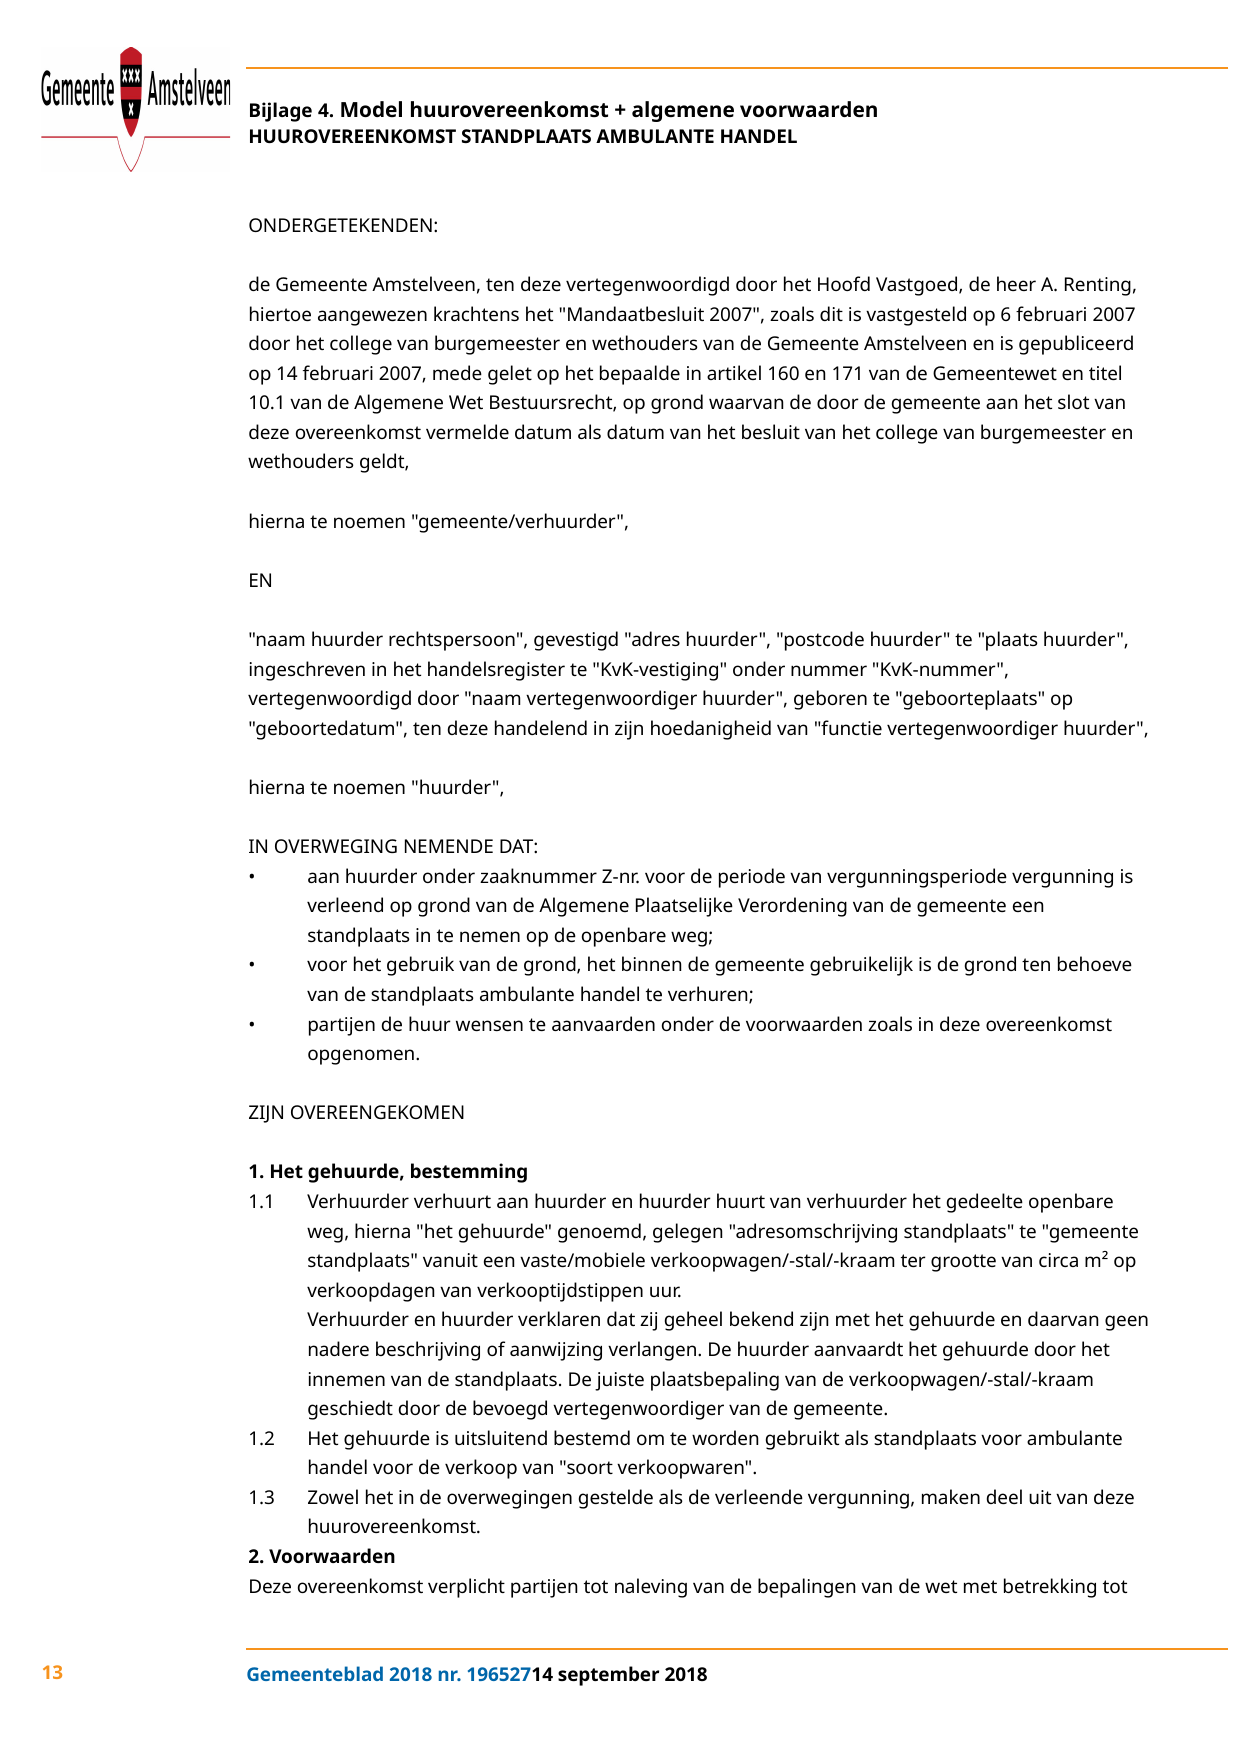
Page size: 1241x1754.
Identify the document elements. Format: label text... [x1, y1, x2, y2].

list Verhuurder en huurder verklaren dat zij geheel bekend zijn met het gehuurde en daarvan geen nadere beschrijving of aanwijzing verlangen. De huurder aanvaardt het gehuurde door het innemen van de standplaats. De juiste plaatsbepaling van de verkoopwagen/-stal/-kraam geschiedt door de bevoegd vertegenwoordiger van de gemeente. [248, 1307, 1152, 1421]
text ingeschreven in het handelsregister te "KvK-vestiging" onder nummer "KvK-nummer", [248, 656, 1152, 682]
text IN OVERWEGING NEMENDE DAT: [248, 833, 1152, 859]
list Het gehuurde is uitsluitend bestemd om te worden gebruikt als standplaats voor ambulante handel voor de verkoop van "soort verkoopwaren". [248, 1425, 1152, 1480]
text vertegenwoordigd door "naam vertegenwoordiger huurder", geboren te "geboorteplaats" op "geboortedatum", ten deze handelend in zijn hoedanigheid van "functie vertegenwoordiger huurder", [248, 685, 1152, 741]
text Bijlage 4. Model huurovereenkomst + algemene voorwaarden [248, 95, 1152, 123]
text de Gemeente Amstelveen, ten deze vertegenwoordigd door het Hoofd Vastgoed, de heer A. Renting, hiertoe aangewezen krachtens het "Mandaatbesluit 2007", zoals dit is vastgesteld op 6 februari 2007 door het college van burgemeester en wethouders van de Gemeente Amstelveen en is gepubliceerd op 14 februari 2007, mede gelet op het bepaalde in artikel 160 en 171 van de Gemeentewet en titel 10.1 van de Algemene Wet Bestuursrecht, op grond waarvan de door de gemeente aan het slot van deze overeenkomst vermelde datum als datum van het besluit van het college van burgemeester en wethouders geldt, [248, 271, 1152, 474]
text hierna te noemen "huurder", [248, 774, 1152, 800]
text 1. Het gehuurde, bestemming [248, 1159, 1152, 1184]
text HUUROVEREENKOMST STANDPLAATS AMBULANTE HANDEL [248, 123, 1152, 149]
list partijen de huur wensen te aanvaarden onder de voorwaarden zoals in deze overeenkomst opgenomen. [248, 1011, 1152, 1066]
text "naam huurder rechtspersoon", gevestigd "adres huurder", "postcode huurder" te "plaats huurder", [248, 626, 1152, 652]
list Verhuurder verhuurt aan huurder en huurder huurt van verhuurder het gedeelte openbare weg, hierna "het gehuurde" genoemd, gelegen "adresomschrijving standplaats" te "gemeente standplaats" vanuit een vaste/mobiele verkoopwagen/-stal/-kraam ter grootte van circa m² op verkoopdagen van verkooptijdstippen uur. [248, 1188, 1152, 1303]
text Deze overeenkomst verplicht partijen tot naleving van de bepalingen van de wet met betrekking tot [248, 1573, 1152, 1599]
list Zowel het in de overwegingen gestelde als de verleende vergunning, maken deel uit van deze huurovereenkomst. [248, 1484, 1152, 1539]
list voor het gebruik van de grond, het binnen de gemeente gebruikelijk is de grond ten behoeve van de standplaats ambulante handel te verhuren; [248, 952, 1152, 1007]
text hierna te noemen "gemeente/verhuurder", [248, 508, 1152, 534]
picture [41, 47, 231, 172]
list aan huurder onder zaaknummer Z-nr. voor de periode van vergunningsperiode vergunning is verleend op grond van de Algemene Plaatselijke Verordening van de gemeente een standplaats in te nemen op de openbare weg; [248, 863, 1152, 948]
text ONDERGETEKENDEN: [248, 212, 1152, 238]
text EN [248, 567, 1152, 593]
text 2. Voorwaarden [248, 1543, 1152, 1569]
text ZIJN OVEREENGEKOMEN [248, 1099, 1152, 1125]
